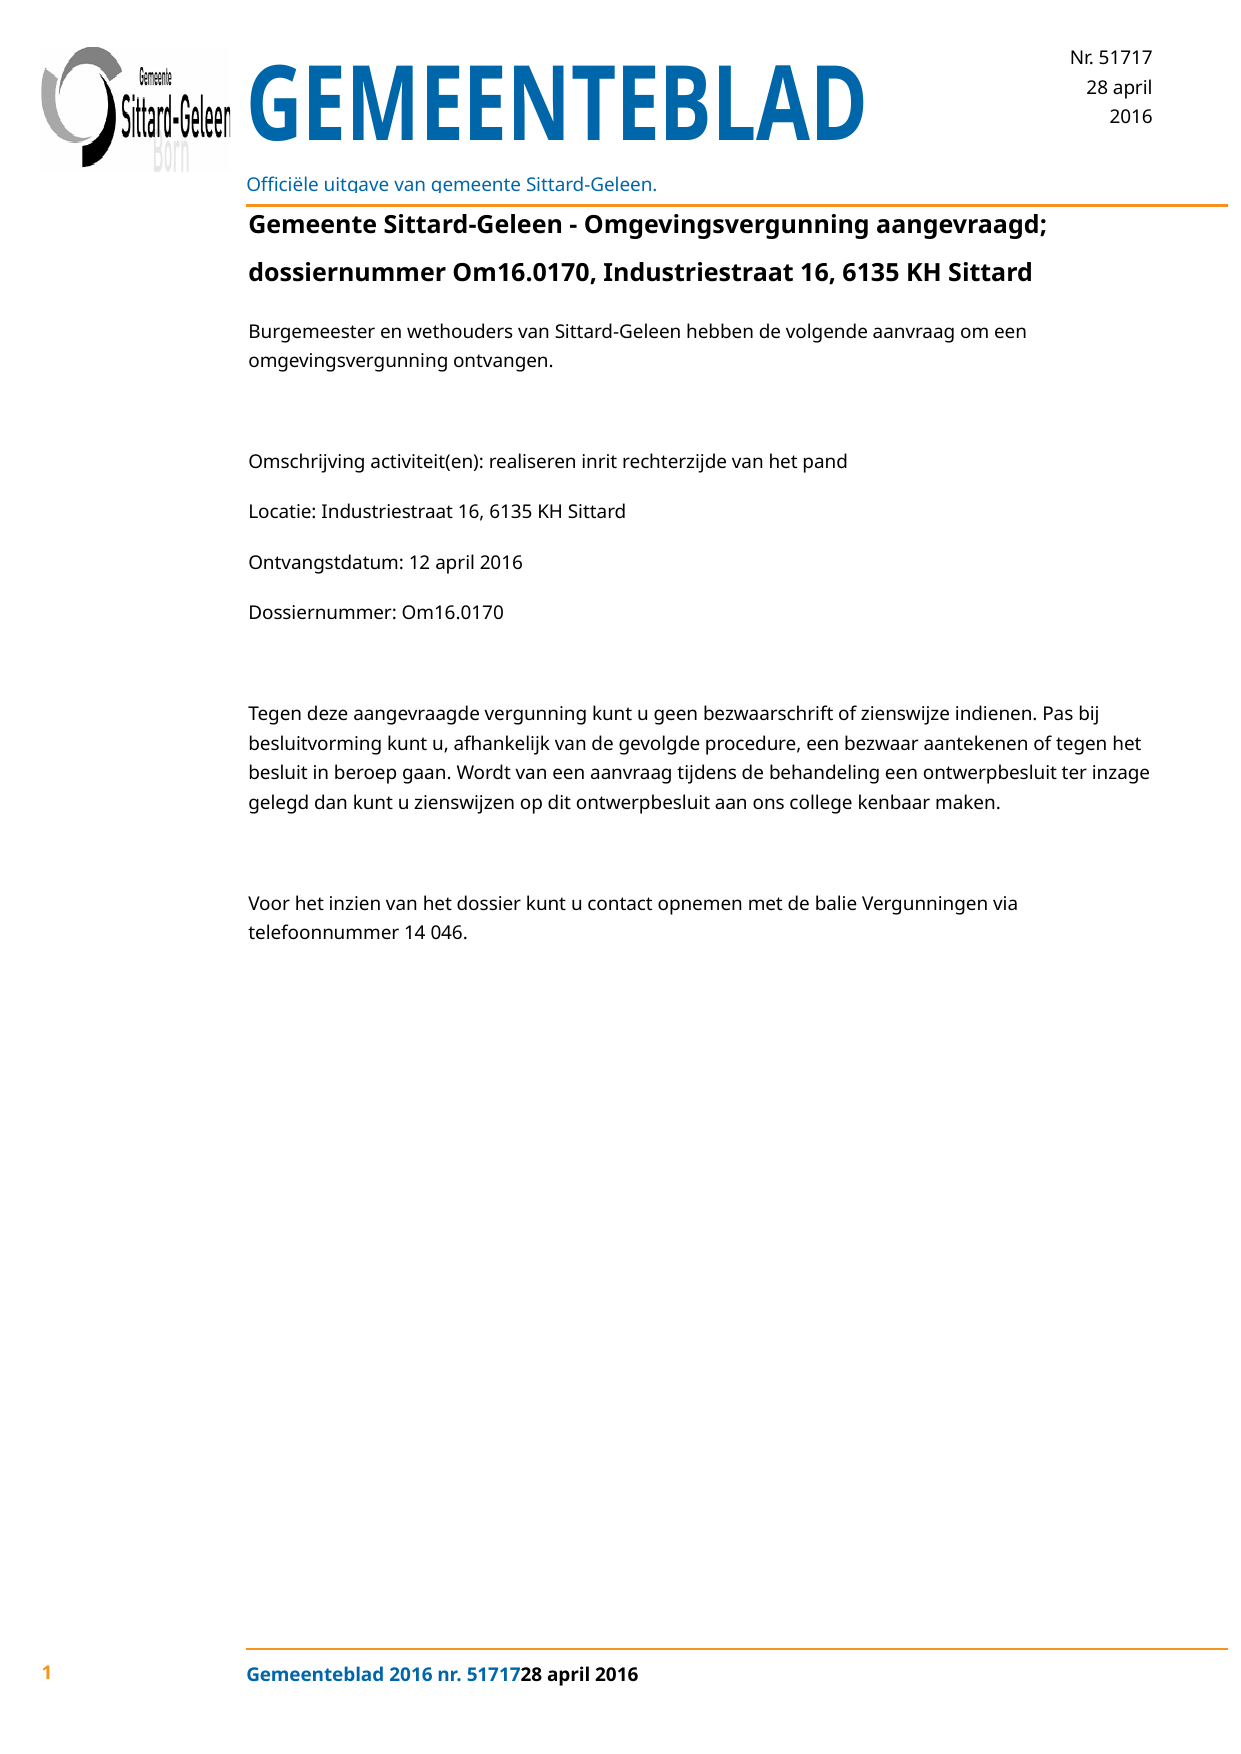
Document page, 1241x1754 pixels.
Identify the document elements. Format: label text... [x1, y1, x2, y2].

text Burgemeester en wethouders van Sittard-Geleen hebben de volgende aanvraag om een omgevingsvergunning ontvangen. [248, 318, 1152, 373]
text Ontvangstdatum: 12 april 2016 [248, 549, 1152, 575]
picture [41, 47, 231, 172]
text Dossiernummer: Om16.0170 [248, 599, 1152, 625]
text Locatie: Industriestraat 16, 6135 KH Sittard [248, 499, 1152, 524]
text Gemeente Sittard-Geleen - Omgevingsvergunning aangevraagd; dossiernummer Om16.0170, Industriestraat 16, 6135 KH Sittard [248, 207, 1152, 288]
text Voor het inzien van het dossier kunt u contact opnemen met de balie Vergunningen via telefoonnummer 14 046. [248, 890, 1152, 945]
text Omschrijving activiteit(en): realiseren inrit rechterzijde van het pand [248, 448, 1152, 474]
text Tegen deze aangevraagde vergunning kunt u geen bezwaarschrift of zienswijze indienen. Pas bij besluitvorming kunt u, afhankelijk van de gevolgde procedure, een bezwaar aantekenen of tegen het besluit in beroep gaan. Wordt van een aanvraag tijdens de behandeling een ontwerpbesluit ter inzage gelegd dan kunt u zienswijzen op dit ontwerpbesluit aan ons college kenbaar maken. [248, 700, 1152, 815]
